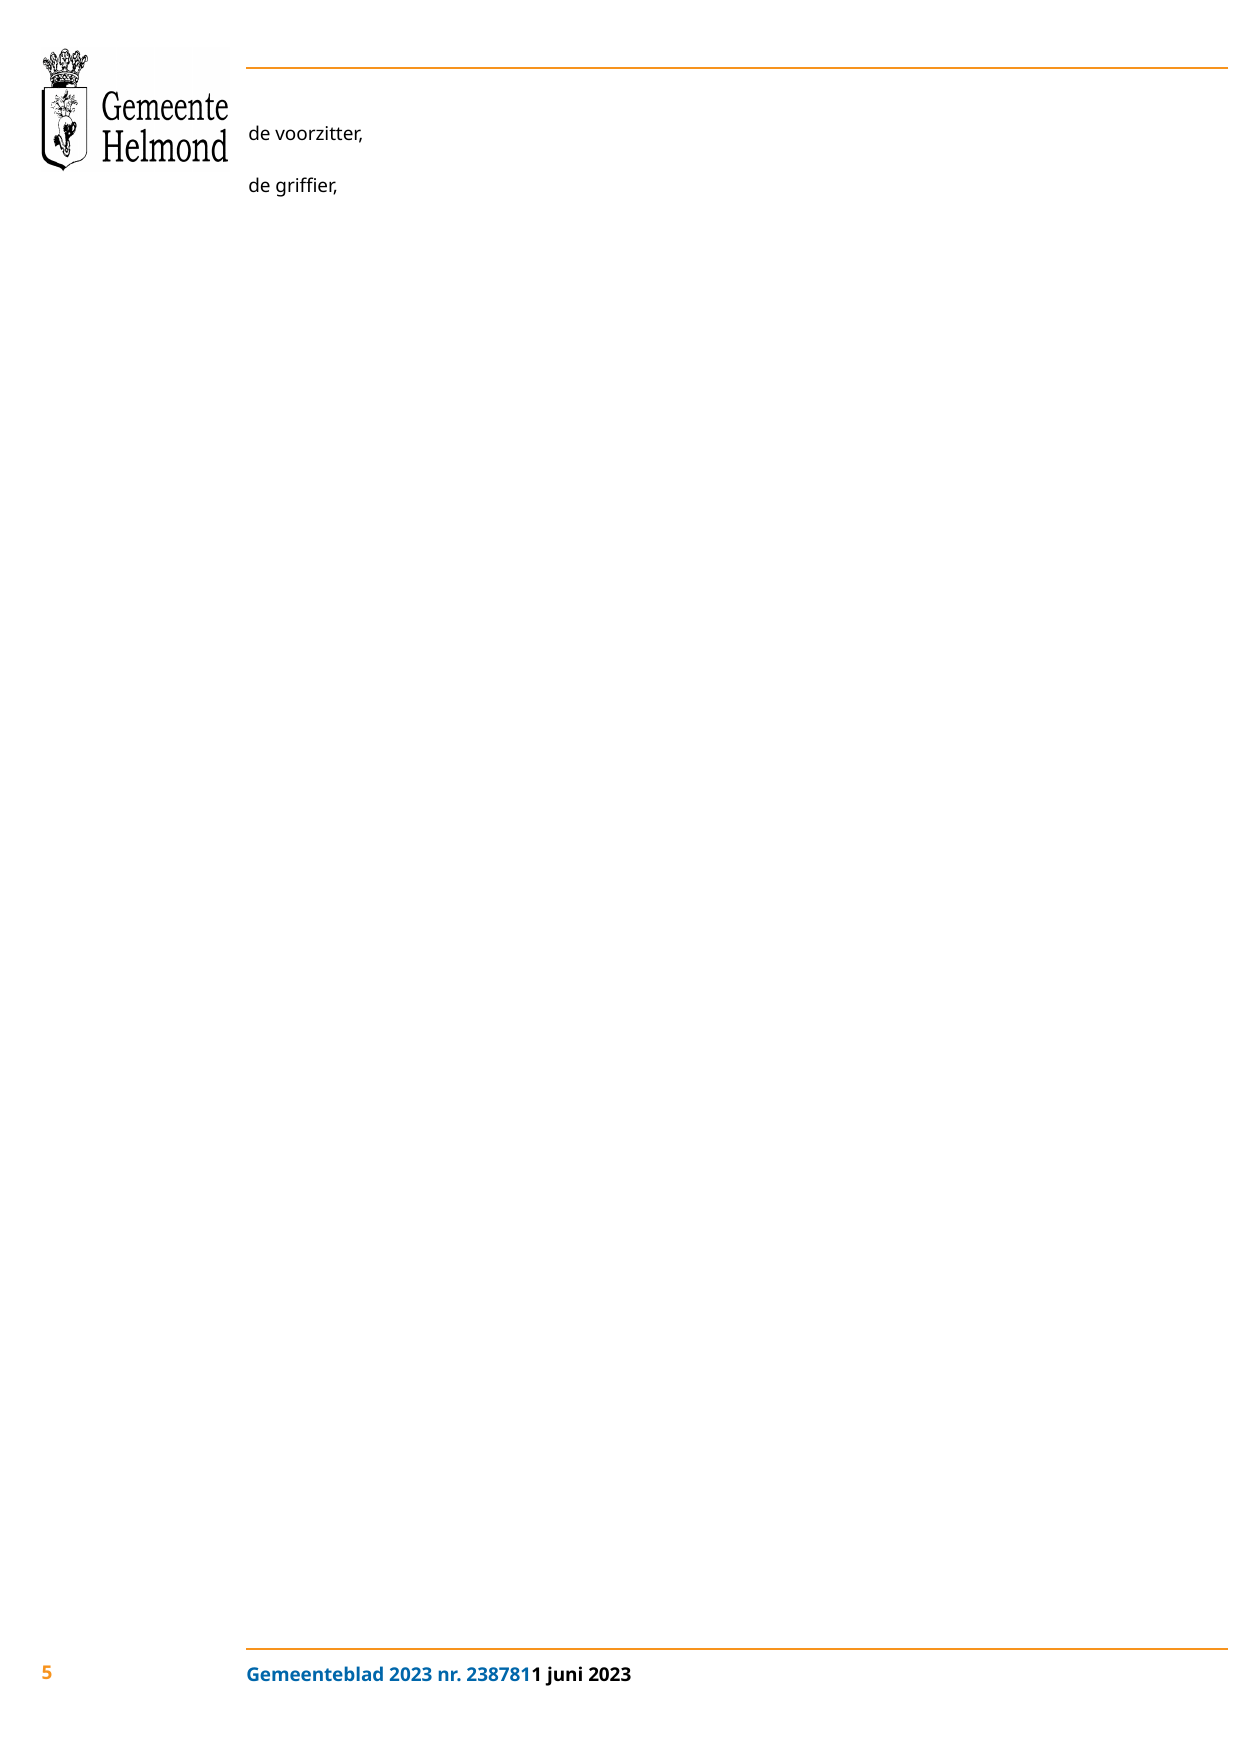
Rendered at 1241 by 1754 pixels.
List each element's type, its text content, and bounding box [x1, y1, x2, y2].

text de voorzitter, [248, 121, 1152, 146]
text de griffier, [248, 172, 1152, 198]
picture [41, 47, 231, 172]
